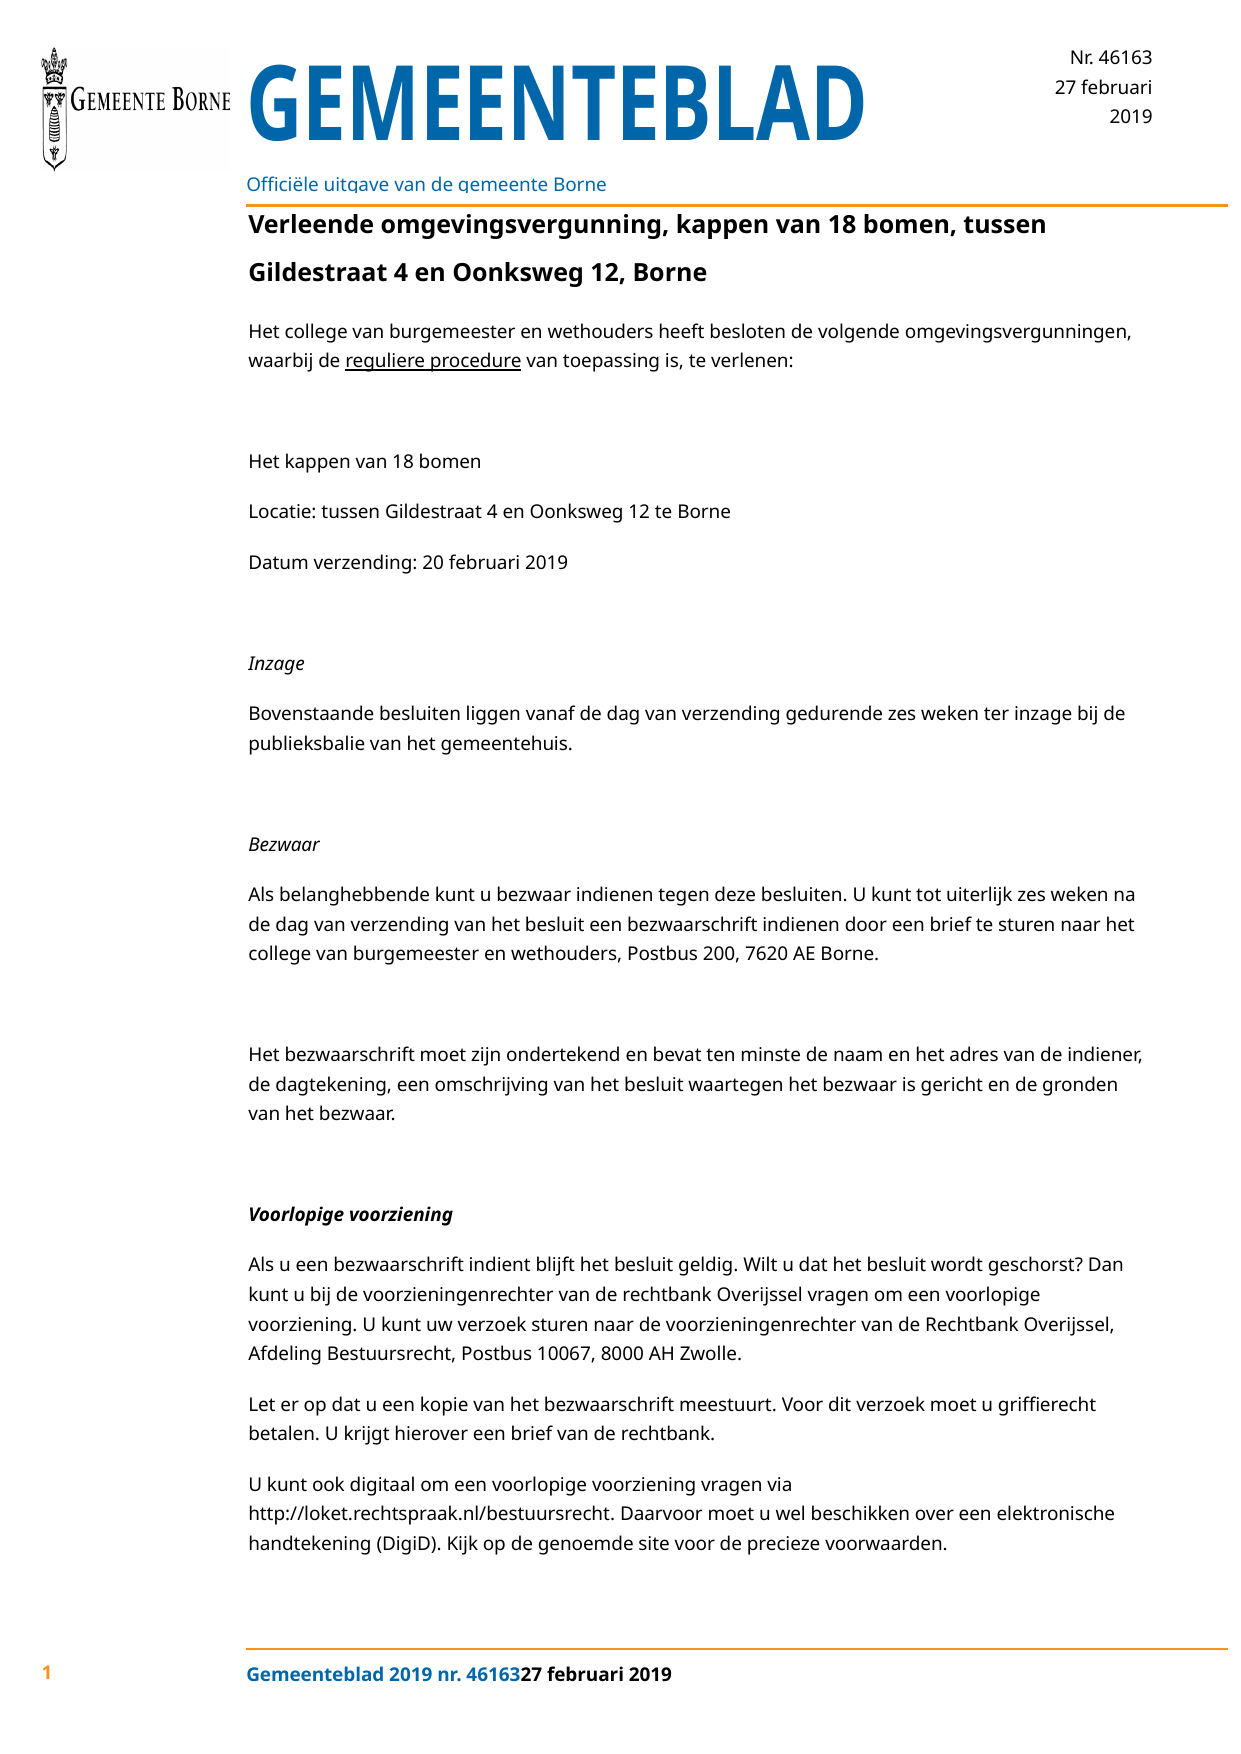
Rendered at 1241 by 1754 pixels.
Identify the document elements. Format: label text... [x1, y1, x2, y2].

text Bovenstaande besluiten liggen vanaf de dag van verzending gedurende zes weken ter inzage bij de publieksbalie van het gemeentehuis. [248, 700, 1152, 756]
text Als u een bezwaarschrift indient blijft het besluit geldig. Wilt u dat het besluit wordt geschorst? Dan kunt u bij de voorzieningenrechter van de rechtbank Overijssel vragen om een voorlopige voorziening. U kunt uw verzoek sturen naar de voorzieningenrechter van de Rechtbank Overijssel, Afdeling Bestuursrecht, Postbus 10067, 8000 AH Zwolle. [248, 1252, 1152, 1366]
text Bezwaar [248, 831, 1152, 857]
text Het kappen van 18 bomen [248, 448, 1152, 474]
picture [41, 47, 231, 172]
text Als belanghebbende kunt u bezwaar indienen tegen deze besluiten. U kunt tot uiterlijk zes weken na de dag van verzending van het besluit een bezwaarschrift indienen door een brief te sturen naar het college van burgemeester en wethouders, Postbus 200, 7620 AE Borne. [248, 881, 1152, 966]
text Het college van burgemeester en wethouders heeft besloten de volgende omgevingsvergunningen, waarbij de reguliere procedure van toepassing is, te verlenen: [248, 318, 1152, 373]
text Het bezwaarschrift moet zijn ondertekend en bevat ten minste de naam en het adres van de indiener, de dagtekening, een omschrijving van het besluit waartegen het bezwaar is gericht en de gronden van het bezwaar. [248, 1041, 1152, 1126]
text Locatie: tussen Gildestraat 4 en Oonksweg 12 te Borne [248, 499, 1152, 524]
text Let er op dat u een kopie van het bezwaarschrift meestuurt. Voor dit verzoek moet u griffierecht betalen. U krijgt hierover een brief van de rechtbank. [248, 1391, 1152, 1446]
text Verleende omgevingsvergunning, kappen van 18 bomen, tussen Gildestraat 4 en Oonksweg 12, Borne [248, 207, 1152, 288]
text Datum verzending: 20 februari 2019 [248, 549, 1152, 575]
text U kunt ook digitaal om een voorlopige voorziening vragen via http://loket.rechtspraak.nl/bestuursrecht. Daarvoor moet u wel beschikken over een elektronische handtekening (DigiD). Kijk op de genoemde site voor de precieze voorwaarden. [248, 1471, 1152, 1556]
text Inzage [248, 650, 1152, 676]
text Voorlopige voorziening [248, 1201, 1152, 1227]
